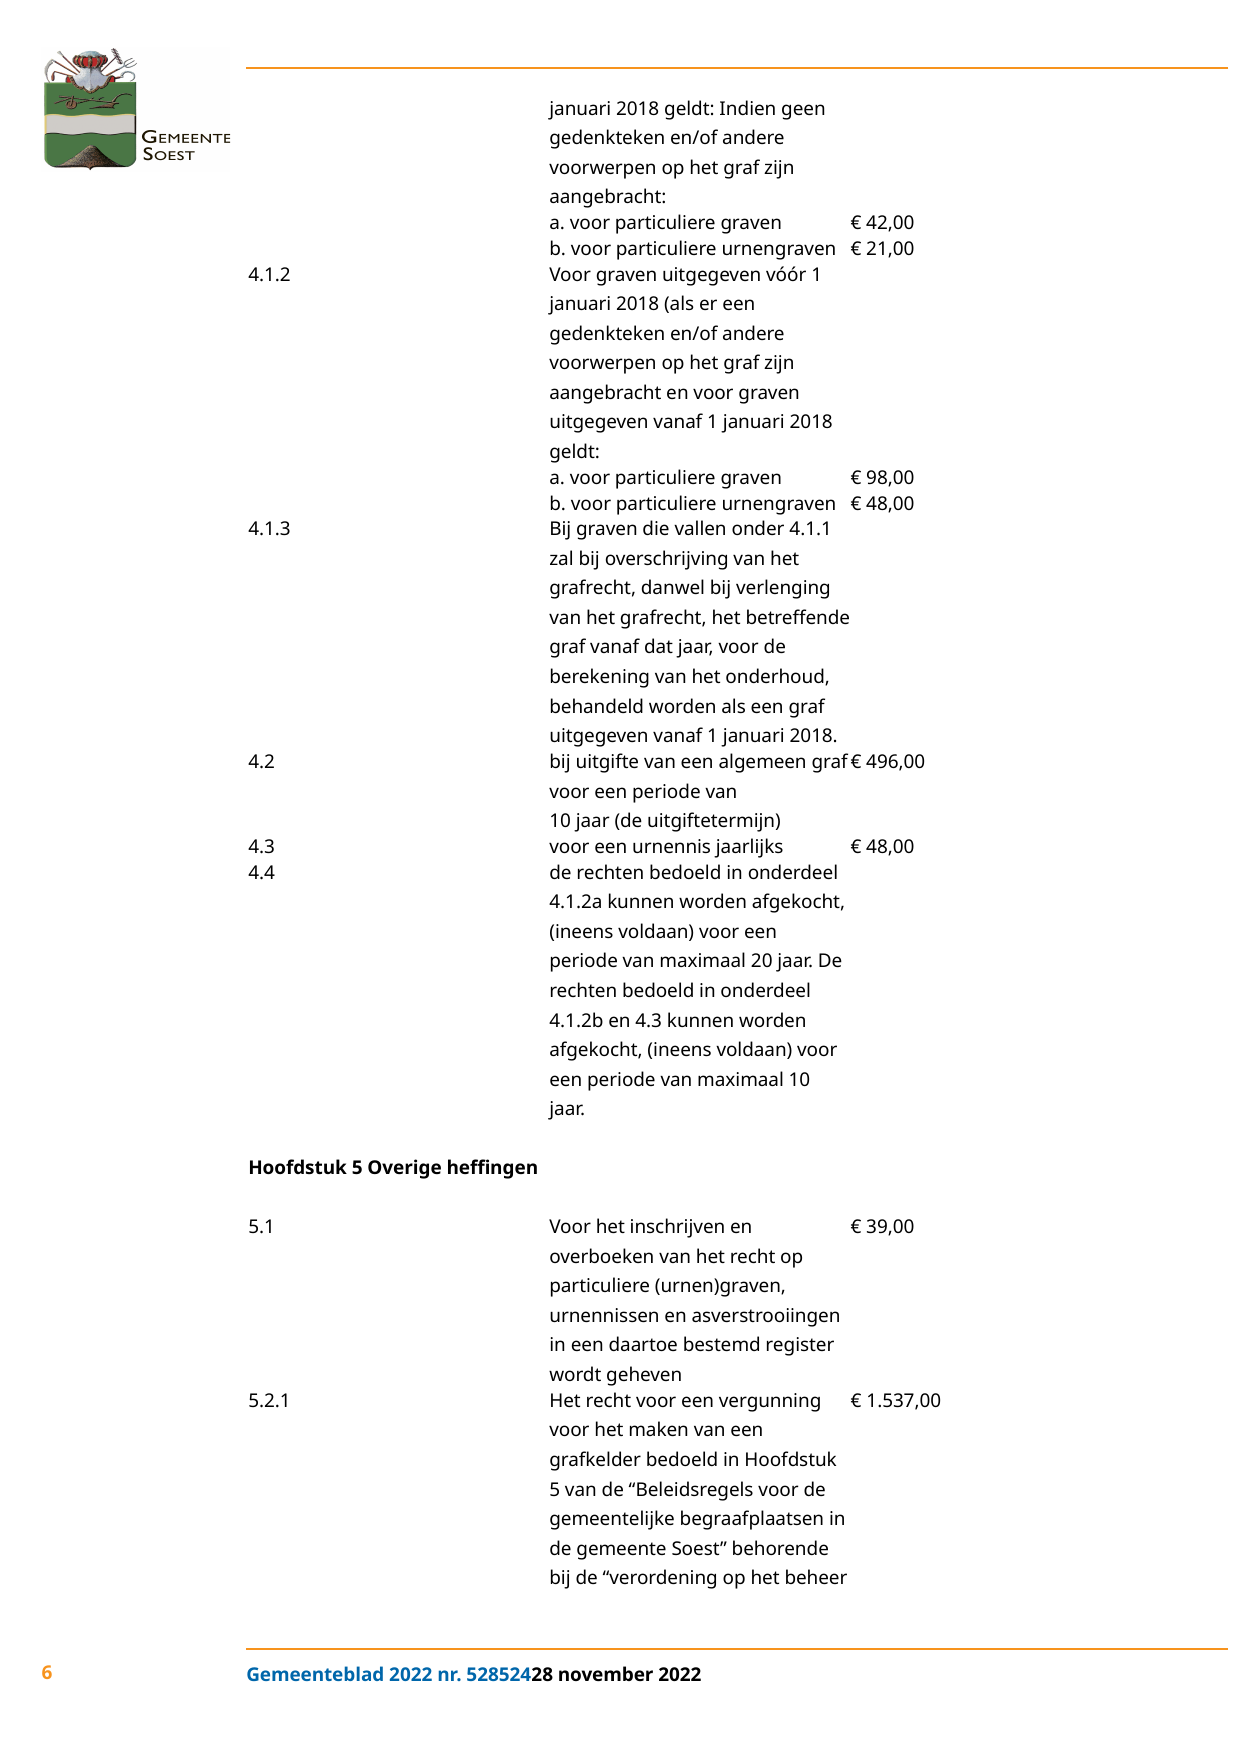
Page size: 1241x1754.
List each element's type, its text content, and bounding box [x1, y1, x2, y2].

table_cell € 1.537,00 [850, 1387, 1152, 1590]
table_cell 4.1.2 [248, 261, 549, 464]
table_cell [248, 490, 549, 515]
table_cell [850, 261, 1152, 464]
table_cell 4.2 [248, 748, 549, 833]
table_cell [850, 95, 1152, 209]
table_cell a. voor particuliere graven [549, 209, 850, 235]
table_cell [248, 235, 549, 261]
table_cell [248, 95, 549, 209]
table_cell a. voor particuliere graven [549, 464, 850, 490]
text Hoofdstuk 5 Overige heffingen [248, 1154, 1152, 1180]
table_cell b. voor particuliere urnengraven [549, 235, 850, 261]
table_cell € 496,00 [850, 748, 1152, 833]
table_cell 4.4 [248, 859, 549, 1121]
table_cell € 48,00 [850, 490, 1152, 515]
table_cell [248, 464, 549, 490]
table_cell 5.2.1 [248, 1387, 549, 1590]
table_cell Het recht voor een vergunning voor het maken van een grafkelder bedoeld in Hoofdstuk 5 van de “Beleidsregels voor de gemeentelijke begraafplaatsen in de gemeente Soest” behorende bij de “verordening op het beheer [549, 1387, 850, 1590]
table_cell € 21,00 [850, 235, 1152, 261]
table_cell 4.3 [248, 833, 549, 859]
table_cell [248, 209, 549, 235]
table_cell voor een urnennis jaarlijks [549, 833, 850, 859]
table_cell bij uitgifte van een algemeen graf voor een periode van 10 jaar (de uitgiftetermijn) [549, 748, 850, 833]
table_cell € 98,00 [850, 464, 1152, 490]
table_cell Bij graven die vallen onder 4.1.1 zal bij overschrijving van het grafrecht, danwel bij verlenging van het grafrecht, het betreffende graf vanaf dat jaar, voor de berekening van het onderhoud, behandeld worden als een graf uitgegeven vanaf 1 januari 2018. [549, 515, 850, 748]
table_header € 39,00 [850, 1213, 1152, 1387]
table_cell de rechten bedoeld in onderdeel 4.1.2a kunnen worden afgekocht, (ineens voldaan) voor een periode van maximaal 20 jaar. De rechten bedoeld in onderdeel 4.1.2b en 4.3 kunnen worden afgekocht, (ineens voldaan) voor een periode van maximaal 10 jaar. [549, 859, 850, 1121]
table_header 5.1 [248, 1213, 549, 1387]
table_cell Voor graven uitgegeven vóór 1 januari 2018 (als er een gedenkteken en/of andere voorwerpen op het graf zijn aangebracht en voor graven uitgegeven vanaf 1 januari 2018 geldt: [549, 261, 850, 464]
table_cell € 42,00 [850, 209, 1152, 235]
picture [41, 47, 231, 172]
table_cell [850, 515, 1152, 748]
table_header Voor het inschrijven en overboeken van het recht op particuliere (urnen)graven, urnennissen en asverstrooiingen in een daartoe bestemd register wordt geheven [549, 1213, 850, 1387]
table_cell b. voor particuliere urnengraven [549, 490, 850, 515]
table_cell januari 2018 geldt: Indien geen gedenkteken en/of andere voorwerpen op het graf zijn aangebracht: [549, 95, 850, 209]
table_cell € 48,00 [850, 833, 1152, 859]
table_cell 4.1.3 [248, 515, 549, 748]
table_cell [850, 859, 1152, 1121]
